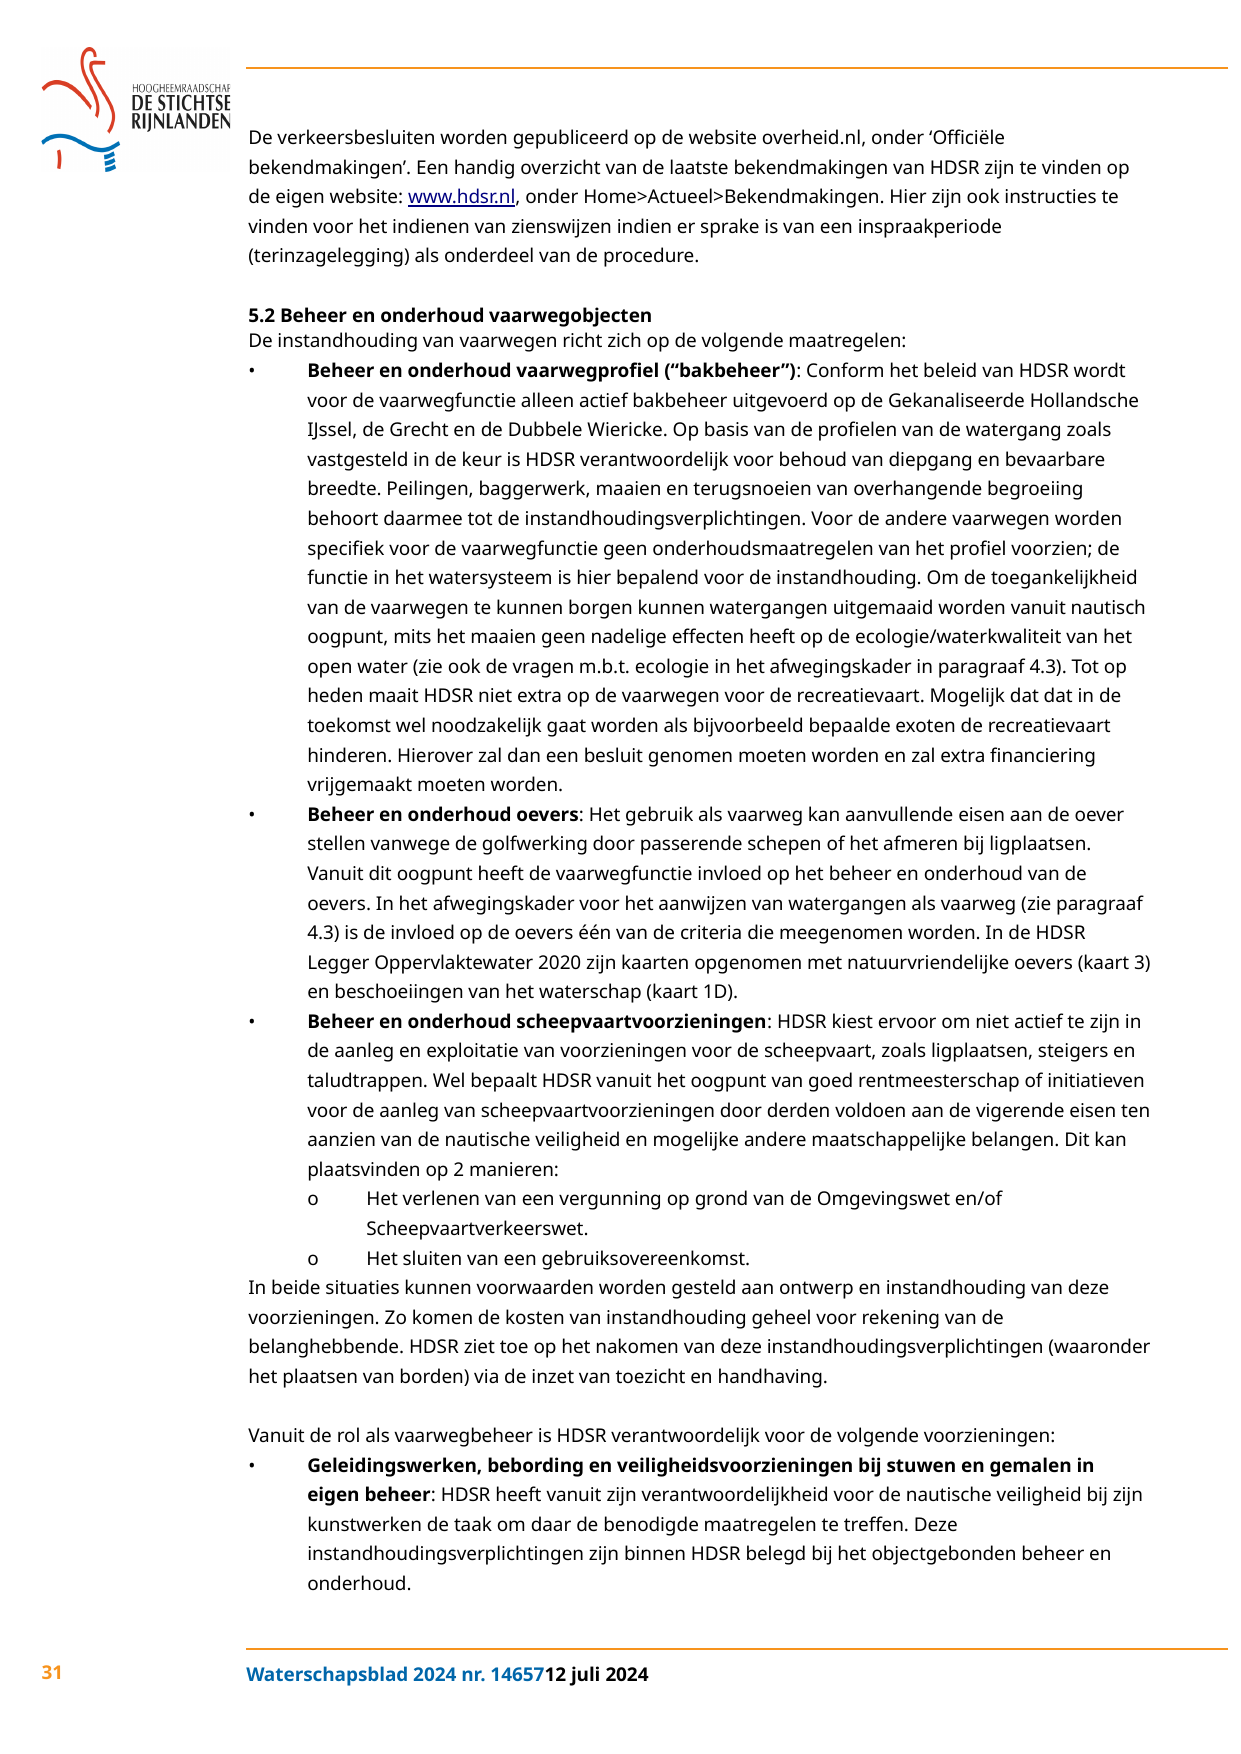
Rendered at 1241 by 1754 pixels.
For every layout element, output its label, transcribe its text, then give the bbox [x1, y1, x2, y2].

list Beheer en onderhoud vaarwegprofiel (“bakbeheer”): Conform het beleid van HDSR wordt voor de vaarwegfunctie alleen actief bakbeheer uitgevoerd op de Gekanaliseerde Hollandsche IJssel, de Grecht en de Dubbele Wiericke. Op basis van de profielen van de watergang zoals vastgesteld in de keur is HDSR verantwoordelijk voor behoud van diepgang en bevaarbare breedte. Peilingen, baggerwerk, maaien en terugsnoeien van overhangende begroeiing behoort daarmee tot de instandhoudingsverplichtingen. Voor de andere vaarwegen worden specifiek voor de vaarwegfunctie geen onderhoudsmaatregelen van het profiel voorzien; de functie in het watersysteem is hier bepalend voor de instandhouding. Om de toegankelijkheid van de vaarwegen te kunnen borgen kunnen watergangen uitgemaaid worden vanuit nautisch oogpunt, mits het maaien geen nadelige effecten heeft op de ecologie/waterkwaliteit van het open water (zie ook de vragen m.b.t. ecologie in het afwegingskader in paragraaf 4.3). Tot op heden maait HDSR niet extra op de vaarwegen voor de recreatievaart. Mogelijk dat dat in de toekomst wel noodzakelijk gaat worden als bijvoorbeeld bepaalde exoten de recreatievaart hinderen. Hierover zal dan een besluit genomen moeten worden en zal extra financiering vrijgemaakt moeten worden. [248, 357, 1152, 797]
list Geleidingswerken, bebording en veiligheidsvoorzieningen bij stuwen en gemalen in eigen beheer: HDSR heeft vanuit zijn verantwoordelijkheid voor de nautische veiligheid bij zijn kunstwerken de taak om daar de benodigde maatregelen te treffen. Deze instandhoudingsverplichtingen zijn binnen HDSR belegd bij het objectgebonden beheer en onderhoud. [248, 1452, 1152, 1596]
text De instandhouding van vaarwegen richt zich op de volgende maatregelen: [248, 328, 1152, 353]
list Het verlenen van een vergunning op grond van de Omgevingswet en/of Scheepvaartverkeerswet. [307, 1186, 1152, 1241]
list Het sluiten van een gebruiksovereenkomst. [307, 1245, 1152, 1270]
list Beheer en onderhoud oevers: Het gebruik als vaarweg kan aanvullende eisen aan de oever stellen vanwege de golfwerking door passerende schepen of het afmeren bij ligplaatsen. Vanuit dit oogpunt heeft de vaarwegfunctie invloed op het beheer en onderhoud van de oevers. In het afwegingskader voor het aanwijzen van watergangen als vaarweg (zie paragraaf 4.3) is de invloed op de oevers één van de criteria die meegenomen worden. In de HDSR Legger Oppervlaktewater 2020 zijn kaarten opgenomen met natuurvriendelijke oevers (kaart 3) en beschoeiingen van het waterschap (kaart 1D). [248, 801, 1152, 1004]
list Beheer en onderhoud scheepvaartvoorzieningen: HDSR kiest ervoor om niet actief te zijn in de aanleg en exploitatie van voorzieningen voor de scheepvaart, zoals ligplaatsen, steigers en taludtrappen. Wel bepaalt HDSR vanuit het oogpunt van goed rentmeesterschap of initiatieven voor de aanleg van scheepvaartvoorzieningen door derden voldoen aan de vigerende eisen ten aanzien van de nautische veiligheid en mogelijke andere maatschappelijke belangen. Dit kan plaatsvinden op 2 manieren: [248, 1008, 1152, 1182]
text Vanuit de rol als vaarwegbeheer is HDSR verantwoordelijk voor de volgende voorzieningen: [248, 1422, 1152, 1448]
picture [41, 47, 231, 172]
text In beide situaties kunnen voorwaarden worden gesteld aan ontwerp en instandhouding van deze voorzieningen. Zo komen de kosten van instandhouding geheel voor rekening van de belanghebbende. HDSR ziet toe op het nakomen van deze instandhoudingsverplichtingen (waaronder het plaatsen van borden) via de inzet van toezicht en handhaving. [248, 1274, 1152, 1389]
text De verkeersbesluiten worden gepubliceerd op de website overheid.nl, onder ‘Officiële bekendmakingen’. Een handig overzicht van de laatste bekendmakingen van HDSR zijn te vinden op de eigen website: www.hdsr.nl, onder Home>Actueel>Bekendmakingen. Hier zijn ook instructies te vinden voor het indienen van zienswijzen indien er sprake is van een inspraakperiode (terinzagelegging) als onderdeel van de procedure. [248, 124, 1152, 268]
text 5.2 Beheer en onderhoud vaarwegobjecten [248, 302, 1152, 328]
